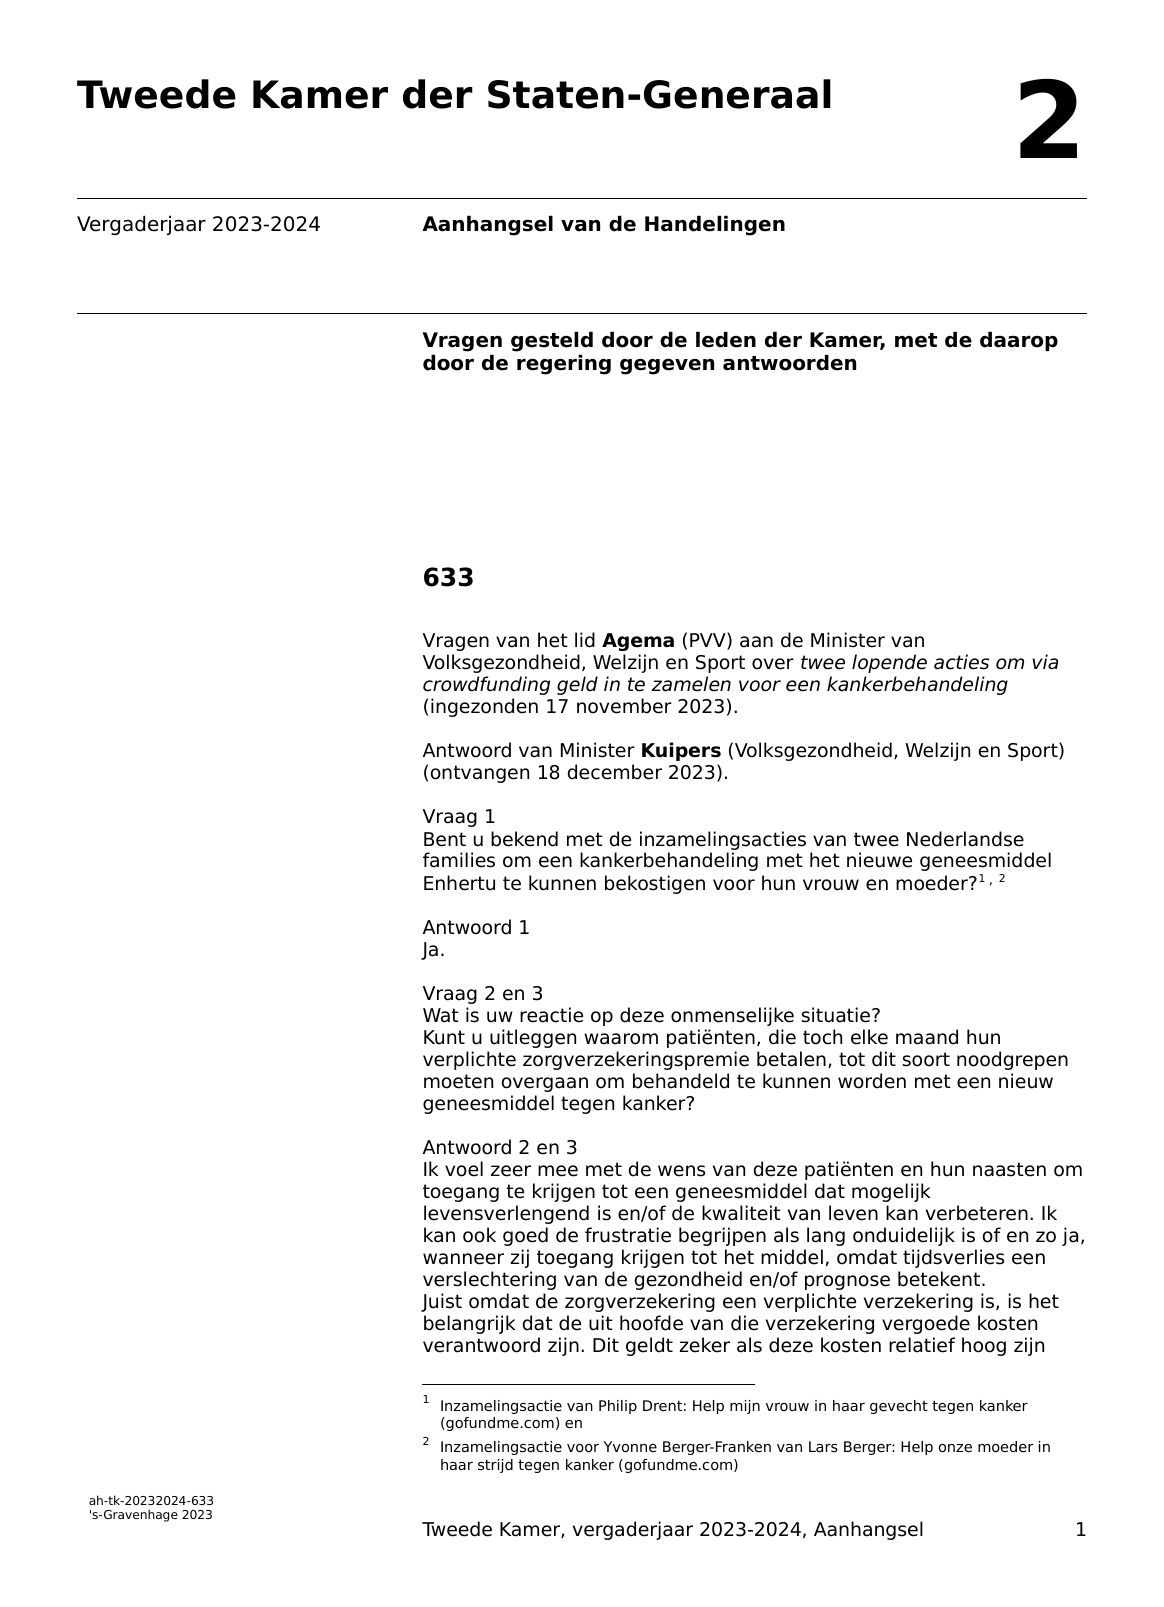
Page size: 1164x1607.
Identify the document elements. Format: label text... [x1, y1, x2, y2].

table_cell Vergaderjaar 2023-2024 [77, 199, 422, 313]
text Antwoord 2 en 3 [422, 1137, 1087, 1159]
text Vragen van het lid Agema (PVV) aan de Minister van Volksgezondheid, Welzijn en Sport over twee lopende acties om via crowdfunding geld in te zamelen voor een kankerbehandeling (ingezonden 17 november 2023). [422, 630, 1087, 718]
text 633 [422, 563, 1087, 592]
text Wat is uw reactie op deze onmenselijke situatie? [422, 1005, 1087, 1027]
text Juist omdat de zorgverzekering een verplichte verzekering is, is het belangrijk dat de uit hoofde van die verzekering vergoede kosten verantwoord zijn. Dit geldt zeker als deze kosten relatief hoog zijn [422, 1291, 1087, 1357]
table_cell Vragen gesteld door de leden der Kamer, met de daarop door de regering gegeven antwoorden [422, 314, 1087, 375]
text 's-Gravenhage 2023 [88, 1508, 323, 1522]
text Ik voel zeer mee met de wens van deze patiënten en hun naasten om toegang te krijgen tot een geneesmiddel dat mogelijk levensverlengend is en/of de kwaliteit van leven kan verbeteren. Ik kan ook goed de frustratie begrijpen als lang onduidelijk is of en zo ja, wanneer zij toegang krijgen tot het middel, omdat tijdsverlies een verslechtering van de gezondheid en/of prognose betekent. [422, 1159, 1087, 1291]
table_cell [77, 314, 422, 375]
text Vraag 1 [422, 806, 1087, 828]
text Antwoord 1 [422, 917, 1087, 938]
text Ja. [422, 938, 1087, 961]
text Inzamelingsactie voor Yvonne Berger-Franken van Lars Berger: Help onze moeder in haar strijd tegen kanker (gofundme.com) [422, 1435, 1087, 1474]
text Vraag 2 en 3 [422, 983, 1087, 1005]
text Inzamelingsactie van Philip Drent: Help mijn vrouw in haar gevecht tegen kanker (gofundme.com) en [422, 1393, 1087, 1432]
text ah-tk-20232024-633 [88, 1494, 323, 1508]
text Kunt u uitleggen waarom patiënten, die toch elke maand hun verplichte zorgverzekeringspremie betalen, tot dit soort noodgrepen moeten overgaan om behandeld te kunnen worden met een nieuw geneesmiddel tegen kanker? [422, 1027, 1087, 1114]
text Antwoord van Minister Kuipers (Volksgezondheid, Welzijn en Sport) (ontvangen 18 december 2023). [422, 740, 1087, 784]
text Bent u bekend met de inzamelingsacties van twee Nederlandse families om een kankerbehandeling met het nieuwe geneesmiddel Enhertu te kunnen bekostigen voor hun vrouw en moeder?, [422, 828, 1087, 894]
table_header Tweede Kamer der Staten-Generaal [77, 59, 886, 198]
table_header 2 [886, 59, 1087, 198]
table_cell Aanhangsel van de Handelingen [422, 199, 1087, 313]
